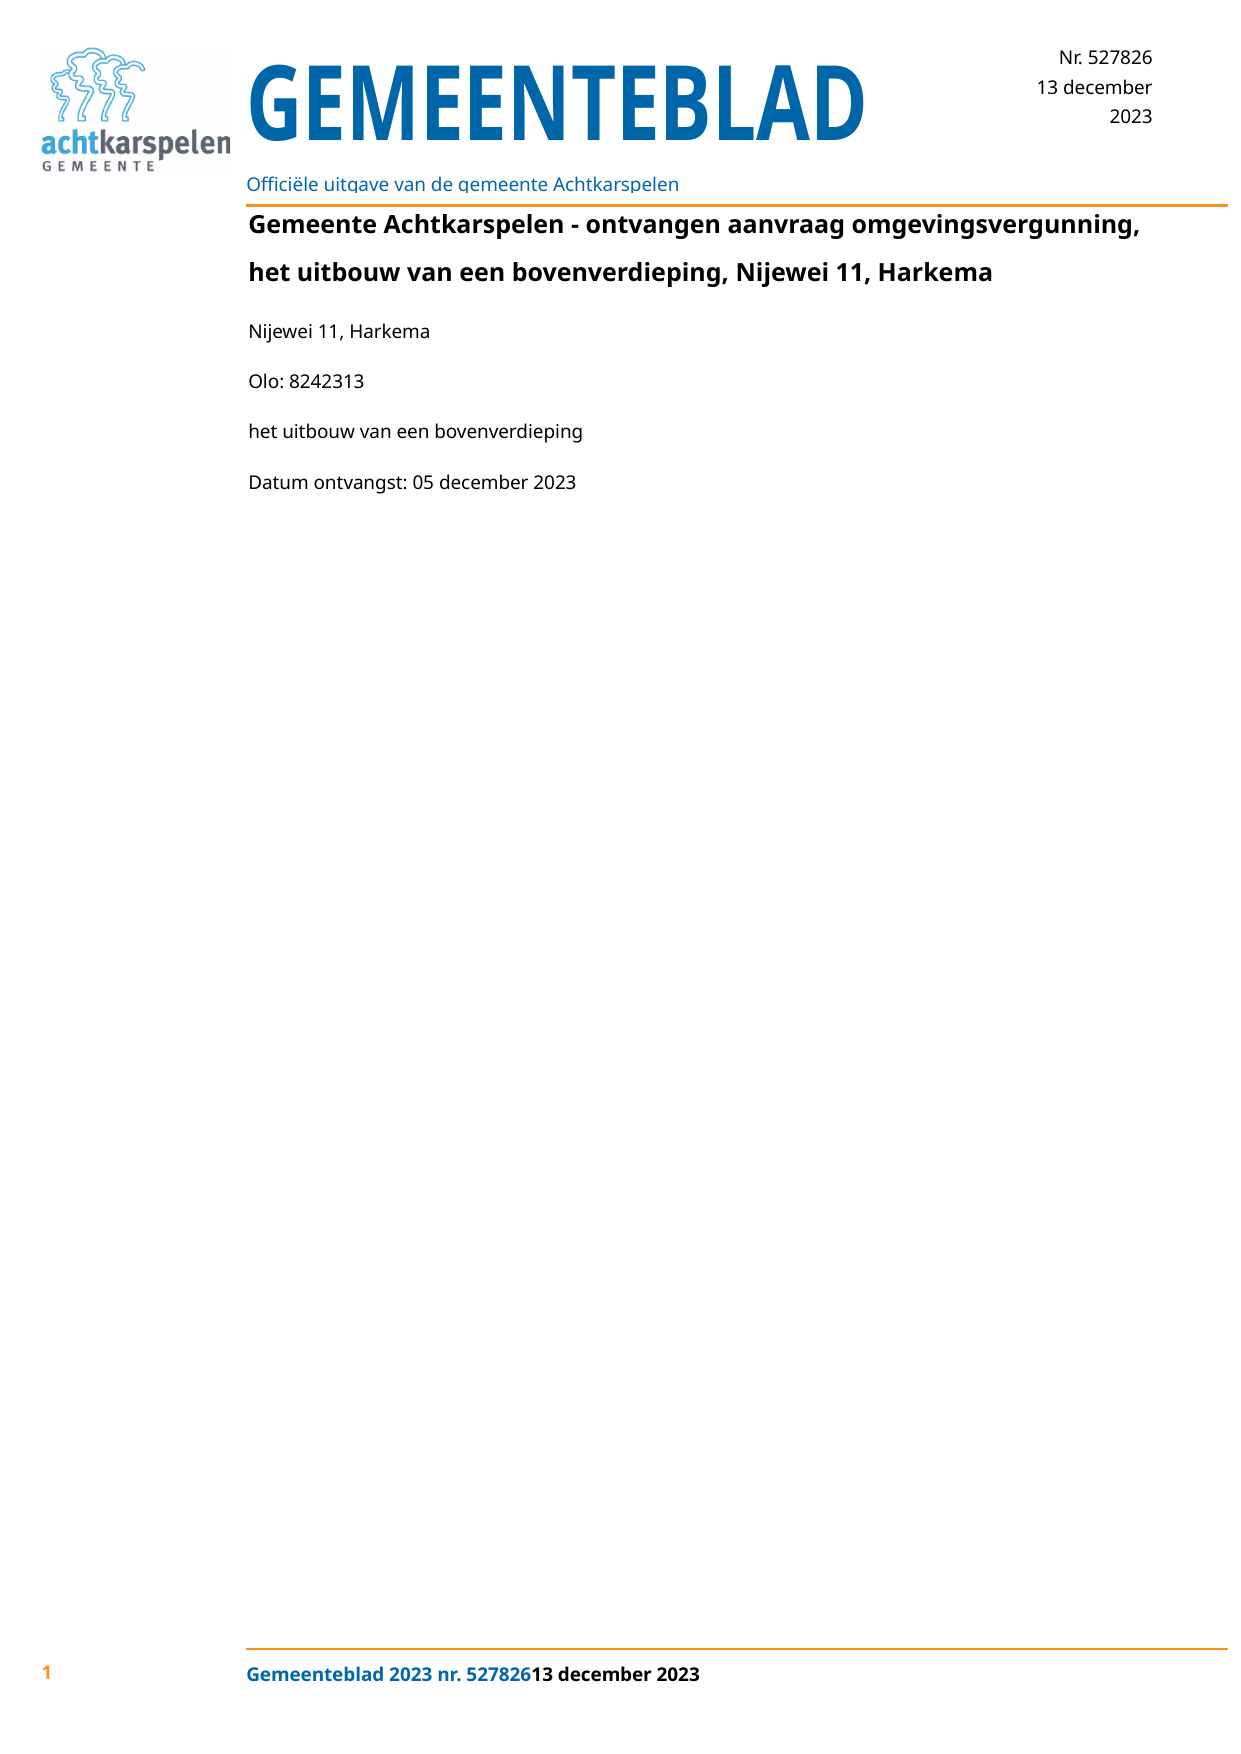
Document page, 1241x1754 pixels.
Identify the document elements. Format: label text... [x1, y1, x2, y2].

text het uitbouw van een bovenverdieping [248, 419, 1152, 444]
text Datum ontvangst: 05 december 2023 [248, 469, 1152, 495]
text Olo: 8242313 [248, 368, 1152, 394]
text Nijewei 11, Harkema [248, 318, 1152, 344]
picture [41, 47, 231, 172]
text Gemeente Achtkarspelen - ontvangen aanvraag omgevingsvergunning, het uitbouw van een bovenverdieping, Nijewei 11, Harkema [248, 207, 1152, 288]
